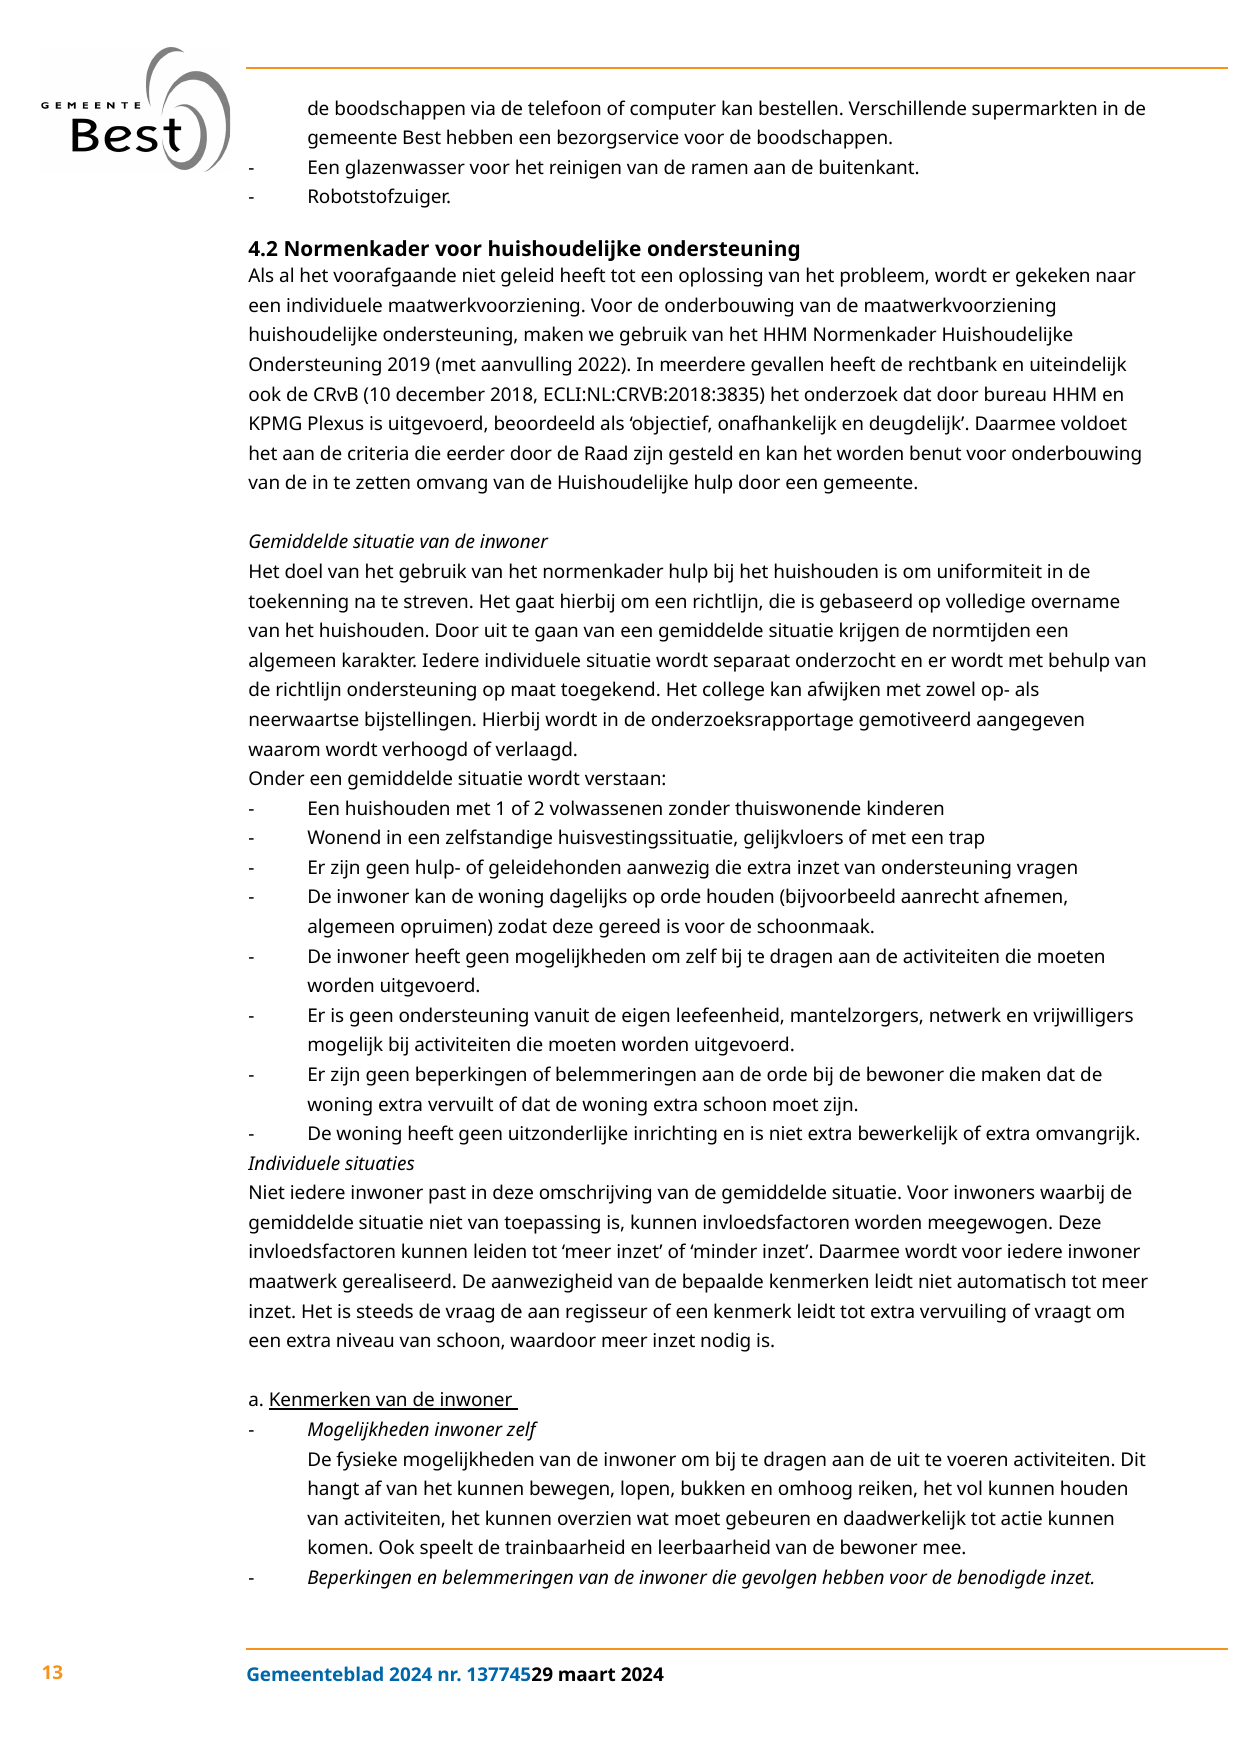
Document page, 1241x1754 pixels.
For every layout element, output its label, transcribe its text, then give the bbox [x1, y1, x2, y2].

text Onder een gemiddelde situatie wordt verstaan: [248, 765, 1152, 791]
list Mogelijkheden inwoner zelf [248, 1416, 1152, 1442]
text Individuele situaties [248, 1150, 1152, 1176]
text Gemiddelde situatie van de inwoner [248, 529, 1152, 554]
list Een glazenwasser voor het reinigen van de ramen aan de buitenkant. [248, 154, 1152, 180]
list Er zijn geen beperkingen of belemmeringen aan de orde bij de bewoner die maken dat de woning extra vervuilt of dat de woning extra schoon moet zijn. [248, 1061, 1152, 1116]
list Robotstofzuiger. [248, 183, 1152, 209]
list Er zijn geen hulp- of geleidehonden aanwezig die extra inzet van ondersteuning vragen [248, 854, 1152, 880]
text a. Kenmerken van de inwoner [248, 1387, 1152, 1412]
list De inwoner kan de woning dagelijks op orde houden (bijvoorbeeld aanrecht afnemen, algemeen opruimen) zodat deze gereed is voor de schoonmaak. [248, 884, 1152, 939]
text Het doel van het gebruik van het normenkader hulp bij het huishouden is om uniformiteit in de toekenning na te streven. Het gaat hierbij om een richtlijn, die is gebaseerd op volledige overname van het huishouden. Door uit te gaan van een gemiddelde situatie krijgen de normtijden een algemeen karakter. Iedere individuele situatie wordt separaat onderzocht en er wordt met behulp van de richtlijn ondersteuning op maat toegekend. Het college kan afwijken met zowel op- als neerwaartse bijstellingen. Hierbij wordt in de onderzoeksrapportage gemotiveerd aangegeven waarom wordt verhoogd of verlaagd. [248, 558, 1152, 761]
list De fysieke mogelijkheden van de inwoner om bij te dragen aan de uit te voeren activiteiten. Dit hangt af van het kunnen bewegen, lopen, bukken en omhoog reiken, het vol kunnen houden van activiteiten, het kunnen overzien wat moet gebeuren en daadwerkelijk tot actie kunnen komen. Ook speelt de trainbaarheid en leerbaarheid van de bewoner mee. [248, 1446, 1152, 1560]
picture [41, 47, 231, 172]
text Niet iedere inwoner past in deze omschrijving van de gemiddelde situatie. Voor inwoners waarbij de gemiddelde situatie niet van toepassing is, kunnen invloedsfactoren worden meegewogen. Deze invloedsfactoren kunnen leiden tot ‘meer inzet’ of ‘minder inzet’. Daarmee wordt voor iedere inwoner maatwerk gerealiseerd. De aanwezigheid van de bepaalde kenmerken leidt niet automatisch tot meer inzet. Het is steeds de vraag de aan regisseur of een kenmerk leidt tot extra vervuiling of vraagt om een extra niveau van schoon, waardoor meer inzet nodig is. [248, 1179, 1152, 1353]
list De woning heeft geen uitzonderlijke inrichting en is niet extra bewerkelijk of extra omvangrijk. [248, 1120, 1152, 1146]
list Er is geen ondersteuning vanuit de eigen leefeenheid, mantelzorgers, netwerk en vrijwilligers mogelijk bij activiteiten die moeten worden uitgevoerd. [248, 1002, 1152, 1057]
list De inwoner heeft geen mogelijkheden om zelf bij te dragen aan de activiteiten die moeten worden uitgevoerd. [248, 943, 1152, 998]
text Als al het voorafgaande niet geleid heeft tot een oplossing van het probleem, wordt er gekeken naar een individuele maatwerkvoorziening. Voor de onderbouwing van de maatwerkvoorziening huishoudelijke ondersteuning, maken we gebruik van het HHM Normenkader Huishoudelijke Ondersteuning 2019 (met aanvulling 2022). In meerdere gevallen heeft de rechtbank en uiteindelijk ook de CRvB (10 december 2018, ECLI:NL:CRVB:2018:3835) het onderzoek dat door bureau HHM en KPMG Plexus is uitgevoerd, beoordeeld als ‘objectief, onafhankelijk en deugdelijk’. Daarmee voldoet het aan de criteria die eerder door de Raad zijn gesteld en kan het worden benut voor onderbouwing van de in te zetten omvang van de Huishoudelijke hulp door een gemeente. [248, 262, 1152, 495]
text 4.2 Normenkader voor huishoudelijke ondersteuning [248, 234, 1152, 262]
list Beperkingen en belemmeringen van de inwoner die gevolgen hebben voor de benodigde inzet. [248, 1564, 1152, 1590]
list de boodschappen via de telefoon of computer kan bestellen. Verschillende supermarkten in de gemeente Best hebben een bezorgservice voor de boodschappen. [248, 95, 1152, 150]
list Een huishouden met 1 of 2 volwassenen zonder thuiswonende kinderen [248, 795, 1152, 821]
list Wonend in een zelfstandige huisvestingssituatie, gelijkvloers of met een trap [248, 824, 1152, 850]
